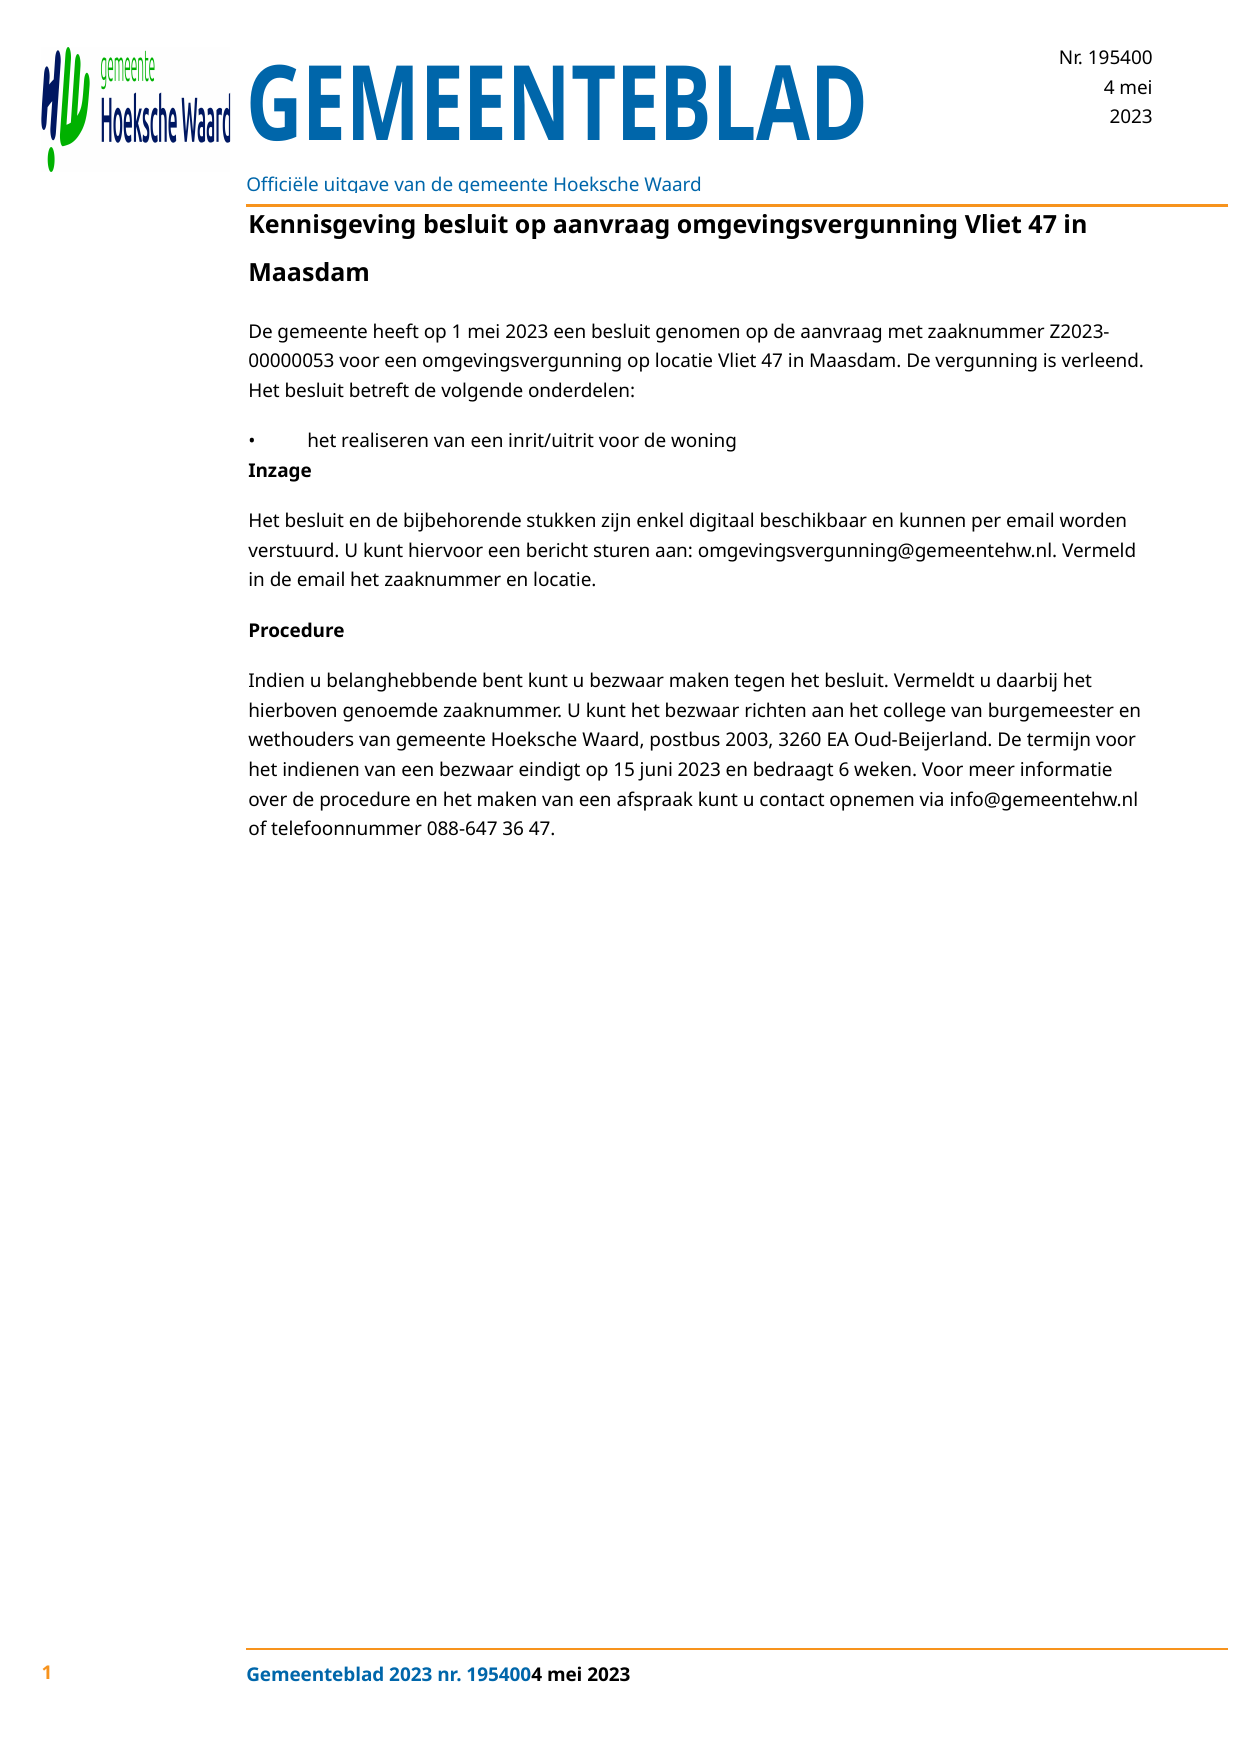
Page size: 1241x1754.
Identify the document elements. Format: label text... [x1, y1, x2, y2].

text Indien u belanghebbende bent kunt u bezwaar maken tegen het besluit. Vermeldt u daarbij het hierboven genoemde zaaknummer. U kunt het bezwaar richten aan het college van burgemeester en wethouders van gemeente Hoeksche Waard, postbus 2003, 3260 EA Oud-Beijerland. De termijn voor het indienen van een bezwaar eindigt op 15 juni 2023 en bedraagt 6 weken. Voor meer informatie over de procedure en het maken van een afspraak kunt u contact opnemen via info@gemeentehw.nl of telefoonnummer 088-647 36 47. [248, 667, 1152, 841]
text Inzage [248, 457, 1152, 483]
text Het besluit en de bijbehorende stukken zijn enkel digitaal beschikbaar en kunnen per email worden verstuurd. U kunt hiervoor een bericht sturen aan: omgevingsvergunning@gemeentehw.nl. Vermeld in de email het zaaknummer en locatie. [248, 507, 1152, 592]
text Procedure [248, 617, 1152, 643]
text Kennisgeving besluit op aanvraag omgevingsvergunning Vliet 47 in Maasdam [248, 207, 1152, 288]
picture [41, 47, 231, 172]
list het realiseren van een inrit/uitrit voor de woning [248, 427, 1152, 453]
text De gemeente heeft op 1 mei 2023 een besluit genomen op de aanvraag met zaaknummer Z2023-00000053 voor een omgevingsvergunning op locatie Vliet 47 in Maasdam. De vergunning is verleend. Het besluit betreft de volgende onderdelen: [248, 318, 1152, 403]
